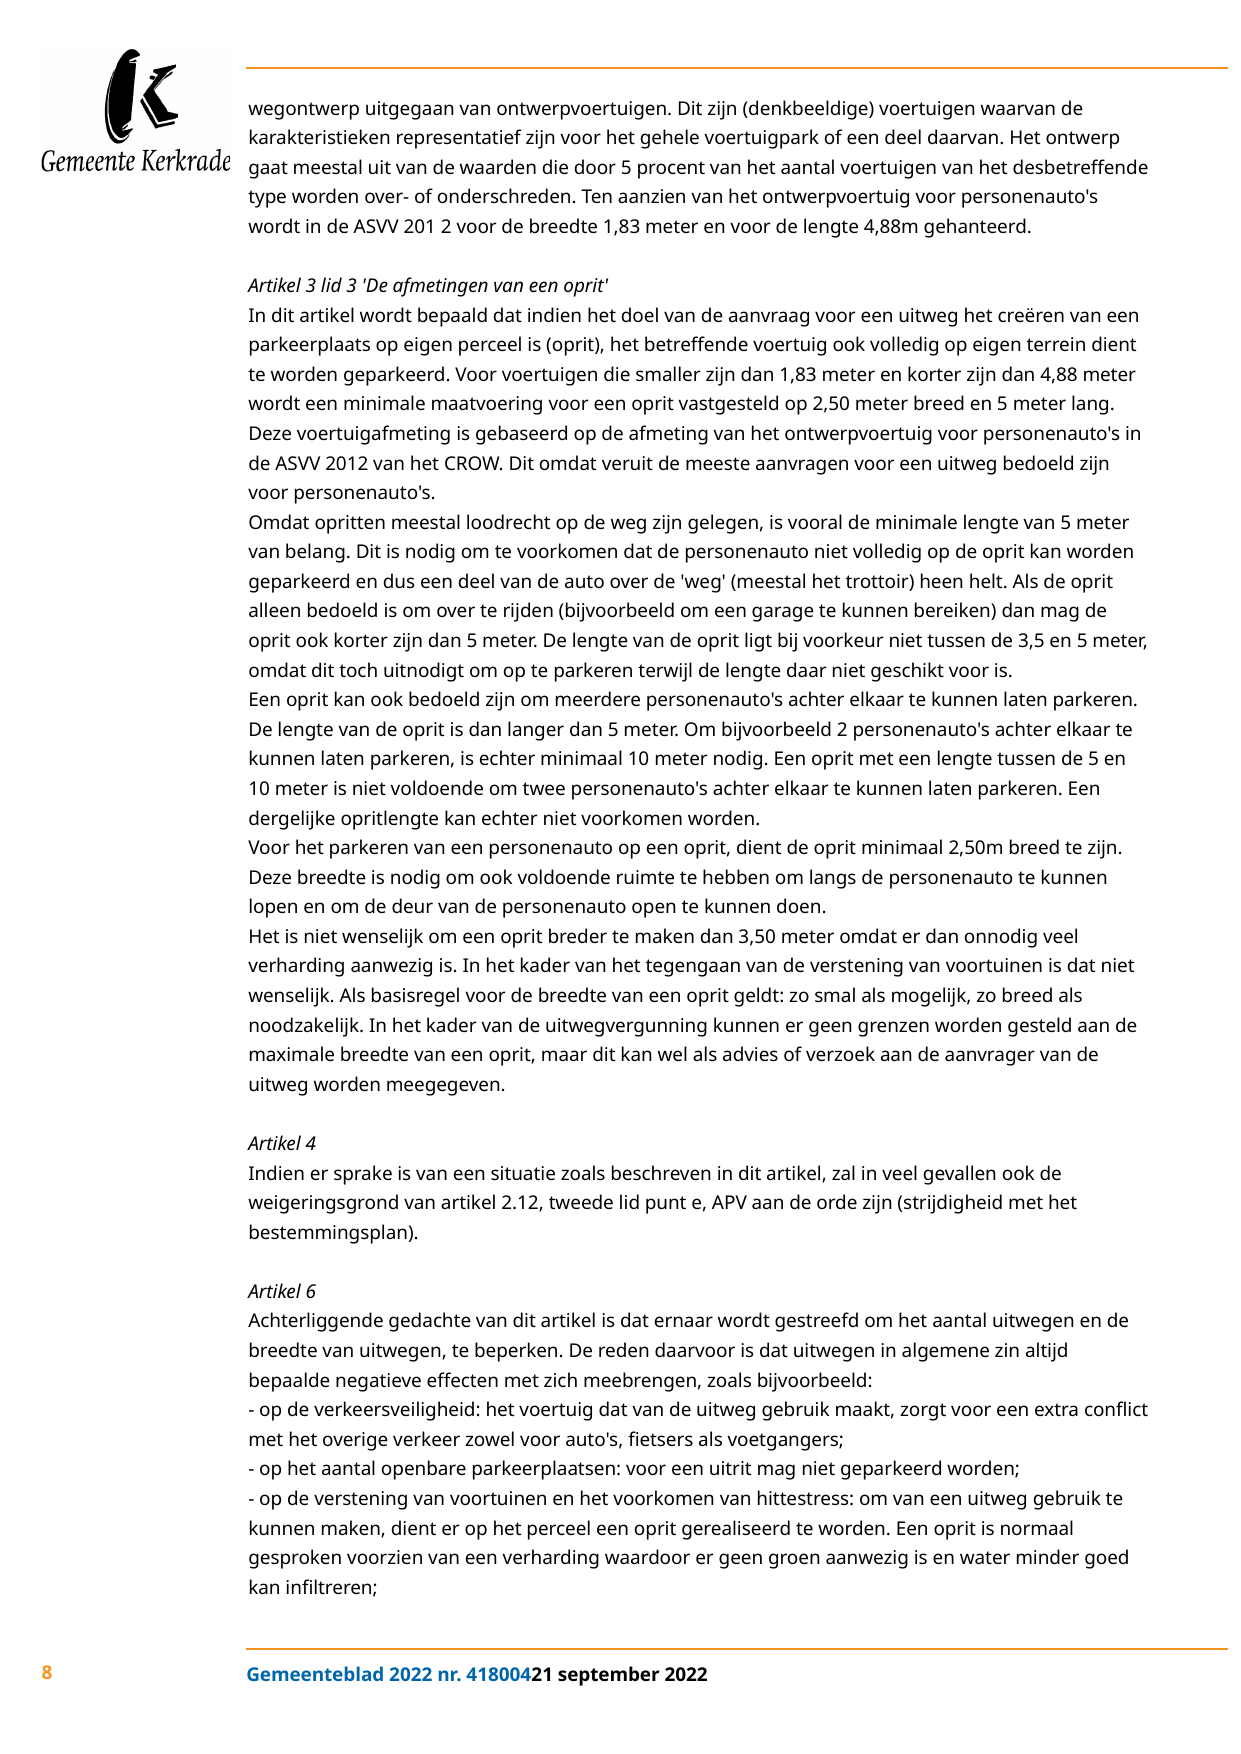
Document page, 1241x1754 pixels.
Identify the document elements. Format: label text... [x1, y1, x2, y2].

text wegontwerp uitgegaan van ontwerpvoertuigen. Dit zijn (denkbeeldige) voertuigen waarvan de karakteristieken representatief zijn voor het gehele voertuigpark of een deel daarvan. Het ontwerp gaat meestal uit van de waarden die door 5 procent van het aantal voertuigen van het desbetreffende type worden over- of onderschreden. Ten aanzien van het ontwerpvoertuig voor personenauto's wordt in de ASVV 201 2 voor de breedte 1,83 meter en voor de lengte 4,88m gehanteerd. [248, 95, 1152, 239]
text - op de verstening van voortuinen en het voorkomen van hittestress: om van een uitweg gebruik te kunnen maken, dient er op het perceel een oprit gerealiseerd te worden. Een oprit is normaal gesproken voorzien van een verharding waardoor er geen groen aanwezig is en water minder goed kan infiltreren; [248, 1485, 1152, 1600]
text Voor het parkeren van een personenauto op een oprit, dient de oprit minimaal 2,50m breed te zijn. Deze breedte is nodig om ook voldoende ruimte te hebben om langs de personenauto te kunnen lopen en om de deur van de personenauto open te kunnen doen. [248, 834, 1152, 919]
picture [41, 47, 231, 172]
text Achterliggende gedachte van dit artikel is dat ernaar wordt gestreefd om het aantal uitwegen en de breedte van uitwegen, te beperken. De reden daarvoor is dat uitwegen in algemene zin altijd bepaalde negatieve effecten met zich meebrengen, zoals bijvoorbeeld: [248, 1308, 1152, 1393]
text In dit artikel wordt bepaald dat indien het doel van de aanvraag voor een uitweg het creëren van een parkeerplaats op eigen perceel is (oprit), het betreffende voertuig ook volledig op eigen terrein dient te worden geparkeerd. Voor voertuigen die smaller zijn dan 1,83 meter en korter zijn dan 4,88 meter wordt een minimale maatvoering voor een oprit vastgesteld op 2,50 meter breed en 5 meter lang. Deze voertuigafmeting is gebaseerd op de afmeting van het ontwerpvoertuig voor personenauto's in de ASVV 2012 van het CROW. Dit omdat veruit de meeste aanvragen voor een uitweg bedoeld zijn voor personenauto's. [248, 302, 1152, 505]
text Artikel 6 [248, 1278, 1152, 1304]
text Artikel 4 [248, 1130, 1152, 1156]
text - op het aantal openbare parkeerplaatsen: voor een uitrit mag niet geparkeerd worden; [248, 1456, 1152, 1481]
text - op de verkeersveiligheid: het voertuig dat van de uitweg gebruik maakt, zorgt voor een extra conflict met het overige verkeer zowel voor auto's, fietsers als voetgangers; [248, 1396, 1152, 1452]
text Artikel 3 lid 3 'De afmetingen van een oprit' [248, 272, 1152, 298]
text Omdat opritten meestal loodrecht op de weg zijn gelegen, is vooral de minimale lengte van 5 meter van belang. Dit is nodig om te voorkomen dat de personenauto niet volledig op de oprit kan worden geparkeerd en dus een deel van de auto over de 'weg' (meestal het trottoir) heen helt. Als de oprit alleen bedoeld is om over te rijden (bijvoorbeeld om een garage te kunnen bereiken) dan mag de oprit ook korter zijn dan 5 meter. De lengte van de oprit ligt bij voorkeur niet tussen de 3,5 en 5 meter, omdat dit toch uitnodigt om op te parkeren terwijl de lengte daar niet geschikt voor is. [248, 509, 1152, 683]
text Indien er sprake is van een situatie zoals beschreven in dit artikel, zal in veel gevallen ook de weigeringsgrond van artikel 2.12, tweede lid punt e, APV aan de orde zijn (strijdigheid met het bestemmingsplan). [248, 1160, 1152, 1245]
text Een oprit kan ook bedoeld zijn om meerdere personenauto's achter elkaar te kunnen laten parkeren. De lengte van de oprit is dan langer dan 5 meter. Om bijvoorbeeld 2 personenauto's achter elkaar te kunnen laten parkeren, is echter minimaal 10 meter nodig. Een oprit met een lengte tussen de 5 en 10 meter is niet voldoende om twee personenauto's achter elkaar te kunnen laten parkeren. Een dergelijke opritlengte kan echter niet voorkomen worden. [248, 686, 1152, 831]
text Het is niet wenselijk om een oprit breder te maken dan 3,50 meter omdat er dan onnodig veel verharding aanwezig is. In het kader van het tegengaan van de verstening van voortuinen is dat niet wenselijk. Als basisregel voor de breedte van een oprit geldt: zo smal als mogelijk, zo breed als noodzakelijk. In het kader van de uitwegvergunning kunnen er geen grenzen worden gesteld aan de maximale breedte van een oprit, maar dit kan wel als advies of verzoek aan de aanvrager van de uitweg worden meegegeven. [248, 923, 1152, 1097]
